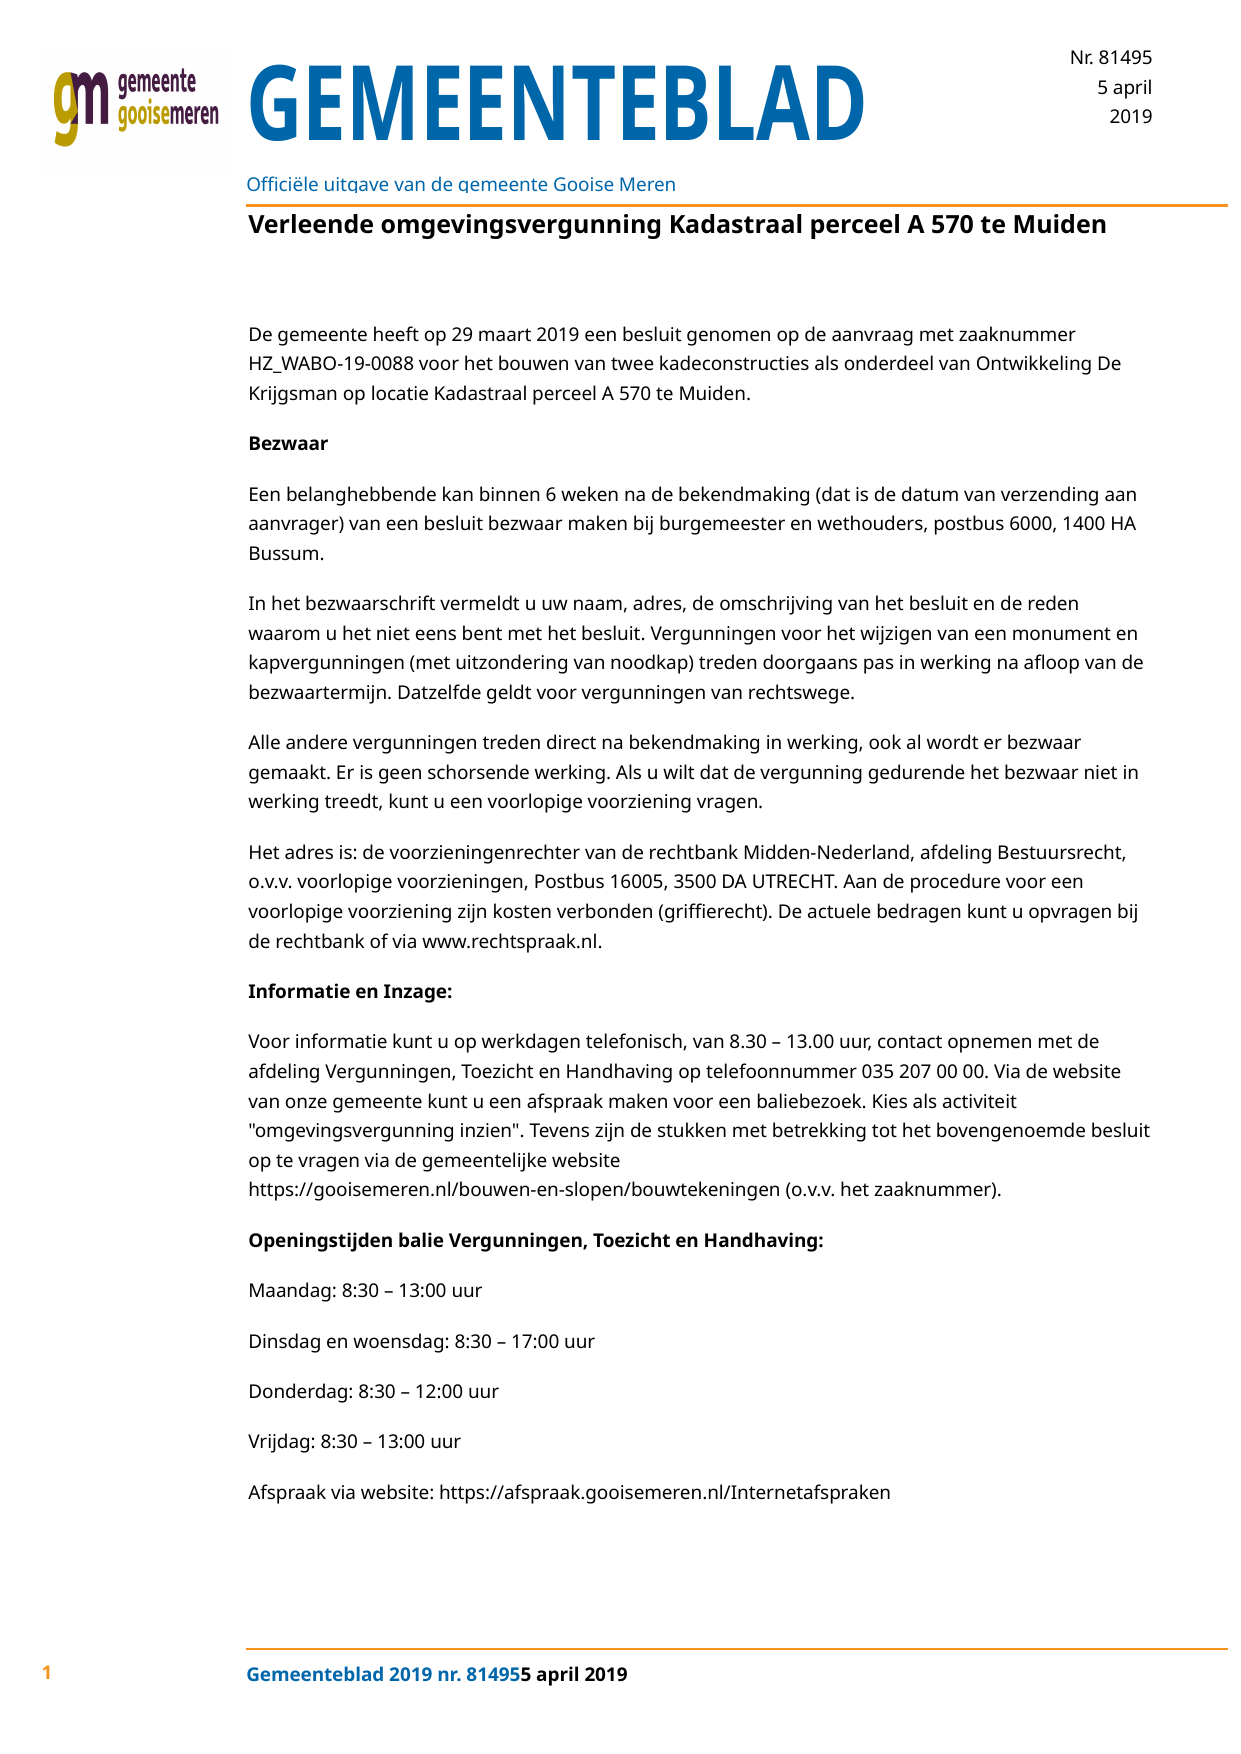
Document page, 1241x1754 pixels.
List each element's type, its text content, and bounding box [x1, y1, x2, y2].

text Alle andere vergunningen treden direct na bekendmaking in werking, ook al wordt er bezwaar gemaakt. Er is geen schorsende werking. Als u wilt dat de vergunning gedurende het bezwaar niet in werking treedt, kunt u een voorlopige voorziening vragen. [248, 729, 1152, 814]
text Het adres is: de voorzieningenrechter van de rechtbank Midden-Nederland, afdeling Bestuursrecht, o.v.v. voorlopige voorzieningen, Postbus 16005, 3500 DA UTRECHT. Aan de procedure voor een voorlopige voorziening zijn kosten verbonden (griffierecht). De actuele bedragen kunt u opvragen bij de rechtbank of via www.rechtspraak.nl. [248, 839, 1152, 953]
text Een belanghebbende kan binnen 6 weken na de bekendmaking (dat is de datum van verzending aan aanvrager) van een besluit bezwaar maken bij burgemeester en wethouders, postbus 6000, 1400 HA Bussum. [248, 481, 1152, 566]
text Verleende omgevingsvergunning Kadastraal perceel A 570 te Muiden [248, 207, 1152, 241]
picture [41, 47, 231, 172]
text Bezwaar [248, 430, 1152, 456]
text Informatie en Inzage: [248, 978, 1152, 1004]
text Dinsdag en woensdag: 8:30 – 17:00 uur [248, 1328, 1152, 1353]
text Afspraak via website: https://afspraak.gooisemeren.nl/Internetafspraken [248, 1479, 1152, 1505]
text De gemeente heeft op 29 maart 2019 een besluit genomen op de aanvraag met zaaknummer HZ_WABO-19-0088 voor het bouwen van twee kadeconstructies als onderdeel van Ontwikkeling De Krijgsman op locatie Kadastraal perceel A 570 te Muiden. [248, 321, 1152, 406]
text In het bezwaarschrift vermeldt u uw naam, adres, de omschrijving van het besluit en de reden waarom u het niet eens bent met het besluit. Vergunningen voor het wijzigen van een monument en kapvergunningen (met uitzondering van noodkap) treden doorgaans pas in werking na afloop van de bezwaartermijn. Datzelfde geldt voor vergunningen van rechtswege. [248, 590, 1152, 705]
text Vrijdag: 8:30 – 13:00 uur [248, 1429, 1152, 1454]
text Openingstijden balie Vergunningen, Toezicht en Handhaving: [248, 1227, 1152, 1253]
text Voor informatie kunt u op werkdagen telefonisch, van 8.30 – 13.00 uur, contact opnemen met de afdeling Vergunningen, Toezicht en Handhaving op telefoonnummer 035 207 00 00. Via de website van onze gemeente kunt u een afspraak maken voor een baliebezoek. Kies als activiteit "omgevingsvergunning inzien". Tevens zijn de stukken met betrekking tot het bovengenoemde besluit op te vragen via de gemeentelijke website https://gooisemeren.nl/bouwen-en-slopen/bouwtekeningen (o.v.v. het zaaknummer). [248, 1029, 1152, 1202]
text Maandag: 8:30 – 13:00 uur [248, 1277, 1152, 1303]
text Donderdag: 8:30 – 12:00 uur [248, 1378, 1152, 1404]
